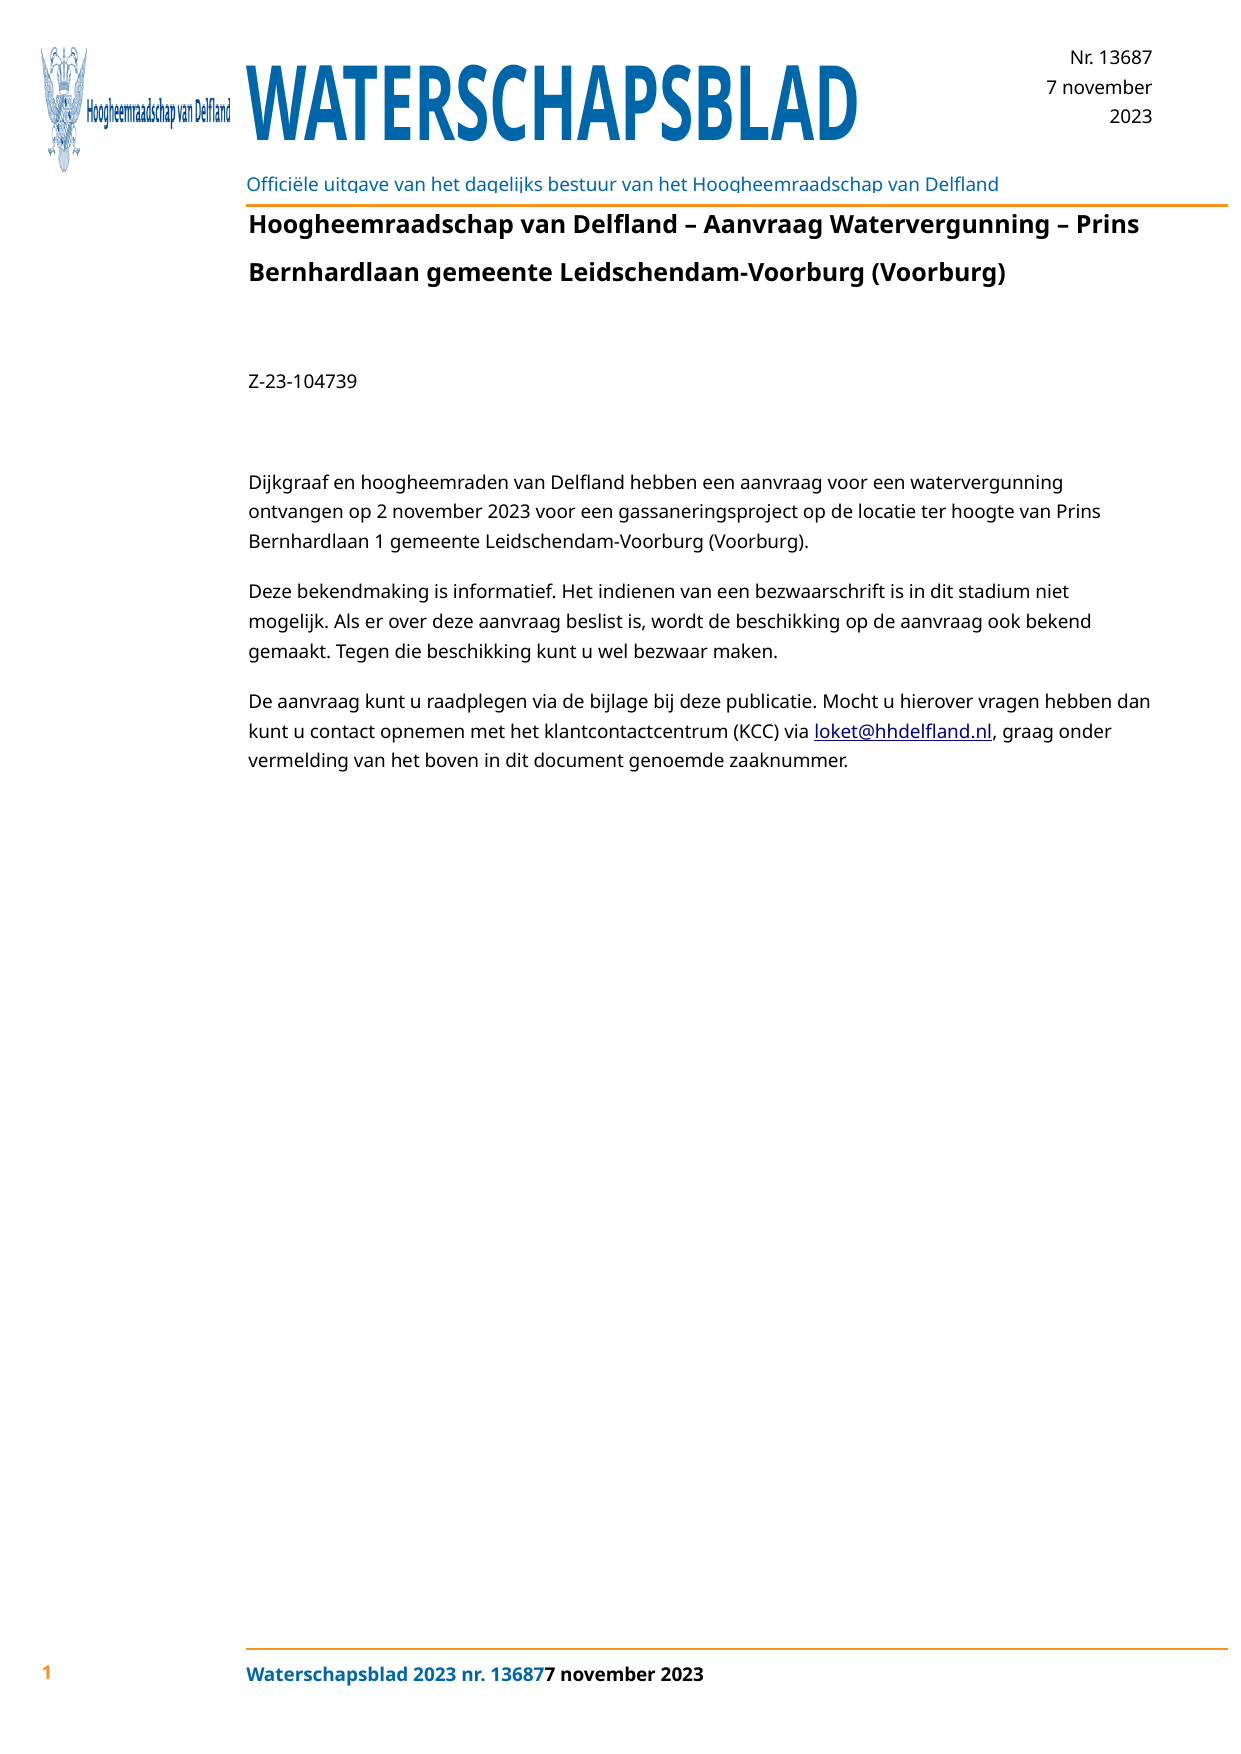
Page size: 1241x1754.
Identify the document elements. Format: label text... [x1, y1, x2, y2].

picture [41, 47, 231, 172]
text De aanvraag kunt u raadplegen via de bijlage bij deze publicatie. Mocht u hierover vragen hebben dan kunt u contact opnemen met het klantcontactcentrum (KCC) via loket@hhdelfland.nl, graag onder vermelding van het boven in dit document genoemde zaaknummer. [248, 688, 1152, 773]
text Deze bekendmaking is informatief. Het indienen van een bezwaarschrift is in dit stadium niet mogelijk. Als er over deze aanvraag beslist is, wordt de beschikking op de aanvraag ook bekend gemaakt. Tegen die beschikking kunt u wel bezwaar maken. [248, 579, 1152, 664]
text Z-23-104739 [248, 368, 1152, 394]
text Hoogheemraadschap van Delfland – Aanvraag Watervergunning – Prins Bernhardlaan gemeente Leidschendam-Voorburg (Voorburg) [248, 207, 1152, 288]
text Dijkgraaf en hoogheemraden van Delfland hebben een aanvraag voor een watervergunning ontvangen op 2 november 2023 voor een gassaneringsproject op de locatie ter hoogte van Prins Bernhardlaan 1 gemeente Leidschendam-Voorburg (Voorburg). [248, 469, 1152, 554]
